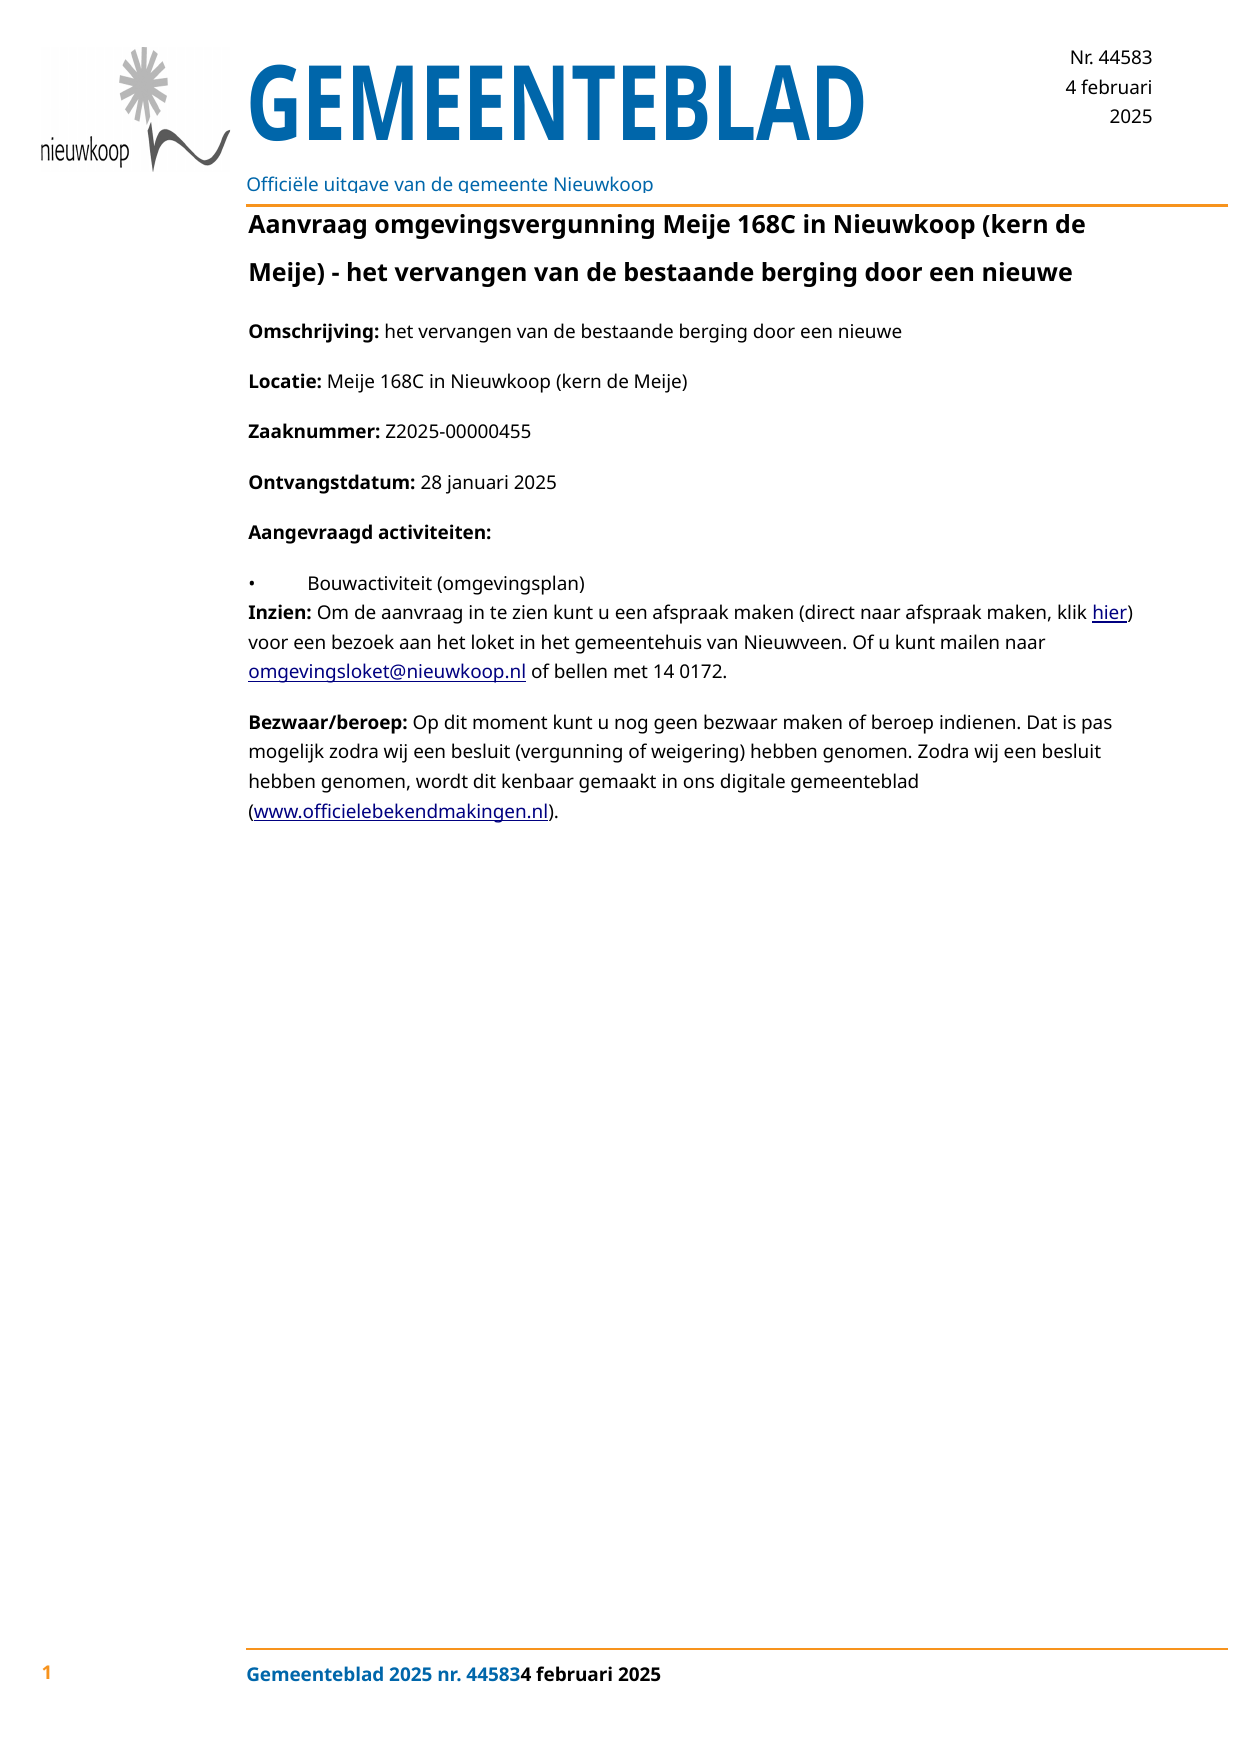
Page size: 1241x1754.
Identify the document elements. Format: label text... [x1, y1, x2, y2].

text Omschrijving: het vervangen van de bestaande berging door een nieuwe [248, 318, 1152, 344]
text Inzien: Om de aanvraag in te zien kunt u een afspraak maken (direct naar afspraak maken, klik hier) voor een bezoek aan het loket in het gemeentehuis van Nieuwveen. Of u kunt mailen naar omgevingsloket@nieuwkoop.nl of bellen met 14 0172. [248, 599, 1152, 684]
picture [41, 47, 231, 172]
list Bouwactiviteit (omgevingsplan) [248, 570, 1152, 596]
text Zaaknummer: Z2025-00000455 [248, 419, 1152, 444]
text Aanvraag omgevingsvergunning Meije 168C in Nieuwkoop (kern de Meije) - het vervangen van de bestaande berging door een nieuwe [248, 207, 1152, 288]
text Locatie: Meije 168C in Nieuwkoop (kern de Meije) [248, 368, 1152, 394]
text Ontvangstdatum: 28 januari 2025 [248, 469, 1152, 495]
text Bezwaar/beroep: Op dit moment kunt u nog geen bezwaar maken of beroep indienen. Dat is pas mogelijk zodra wij een besluit (vergunning of weigering) hebben genomen. Zodra wij een besluit hebben genomen, wordt dit kenbaar gemaakt in ons digitale gemeenteblad (www.officielebekendmakingen.nl). [248, 709, 1152, 824]
text Aangevraagd activiteiten: [248, 519, 1152, 545]
